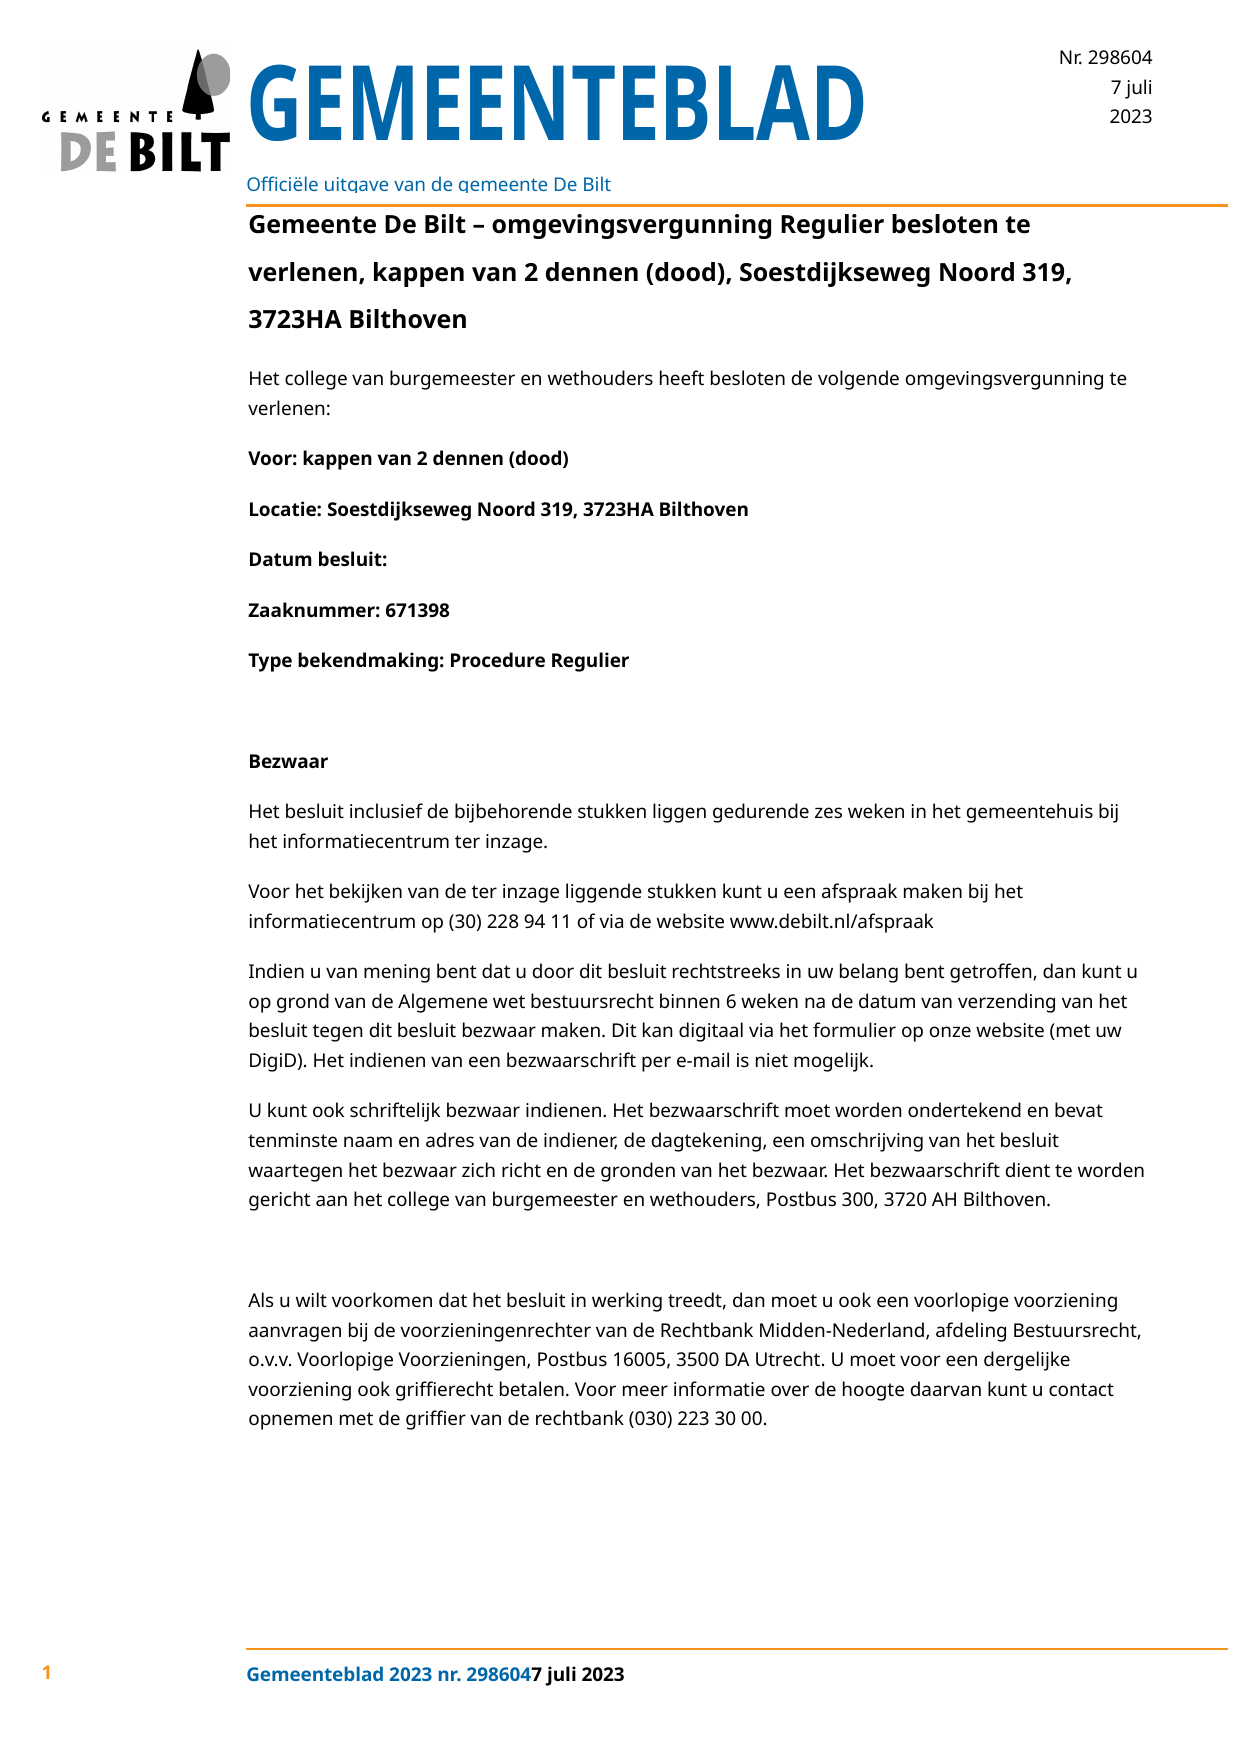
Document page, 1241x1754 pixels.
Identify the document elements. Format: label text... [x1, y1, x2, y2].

text Het college van burgemeester en wethouders heeft besloten de volgende omgevingsvergunning te verlenen: [248, 366, 1152, 421]
text Als u wilt voorkomen dat het besluit in werking treedt, dan moet u ook een voorlopige voorziening aanvragen bij de voorzieningenrechter van de Rechtbank Midden-Nederland, afdeling Bestuursrecht, o.v.v. Voorlopige Voorzieningen, Postbus 16005, 3500 DA Utrecht. U moet voor een dergelijke voorziening ook griffierecht betalen. Voor meer informatie over de hoogte daarvan kunt u contact opnemen met de griffier van de rechtbank (030) 223 30 00. [248, 1287, 1152, 1431]
text Indien u van mening bent dat u door dit besluit rechtstreeks in uw belang bent getroffen, dan kunt u op grond van de Algemene wet bestuursrecht binnen 6 weken na de datum van verzending van het besluit tegen dit besluit bezwaar maken. Dit kan digitaal via het formulier op onze website (met uw DigiD). Het indienen van een bezwaarschrift per e-mail is niet mogelijk. [248, 958, 1152, 1073]
text Locatie: Soestdijkseweg Noord 319, 3723HA Bilthoven [248, 496, 1152, 522]
text Gemeente De Bilt – omgevingsvergunning Regulier besloten te verlenen, kappen van 2 dennen (dood), Soestdijkseweg Noord 319, 3723HA Bilthoven [248, 207, 1152, 336]
text Datum besluit: [248, 546, 1152, 572]
text Bezwaar [248, 748, 1152, 774]
text Voor: kappen van 2 dennen (dood) [248, 446, 1152, 471]
text Het besluit inclusief de bijbehorende stukken liggen gedurende zes weken in het gemeentehuis bij het informatiecentrum ter inzage. [248, 798, 1152, 854]
text U kunt ook schriftelijk bezwaar indienen. Het bezwaarschrift moet worden ondertekend en bevat tenminste naam en adres van de indiener, de dagtekening, een omschrijving van het besluit waartegen het bezwaar zich richt en de gronden van het bezwaar. Het bezwaarschrift dient te worden gericht aan het college van burgemeester en wethouders, Postbus 300, 3720 AH Bilthoven. [248, 1098, 1152, 1212]
picture [41, 47, 231, 172]
text Voor het bekijken van de ter inzage liggende stukken kunt u een afspraak maken bij het informatiecentrum op (30) 228 94 11 of via de website www.debilt.nl/afspraak [248, 878, 1152, 934]
text Zaaknummer: 671398 [248, 597, 1152, 622]
text Type bekendmaking: Procedure Regulier [248, 647, 1152, 673]
